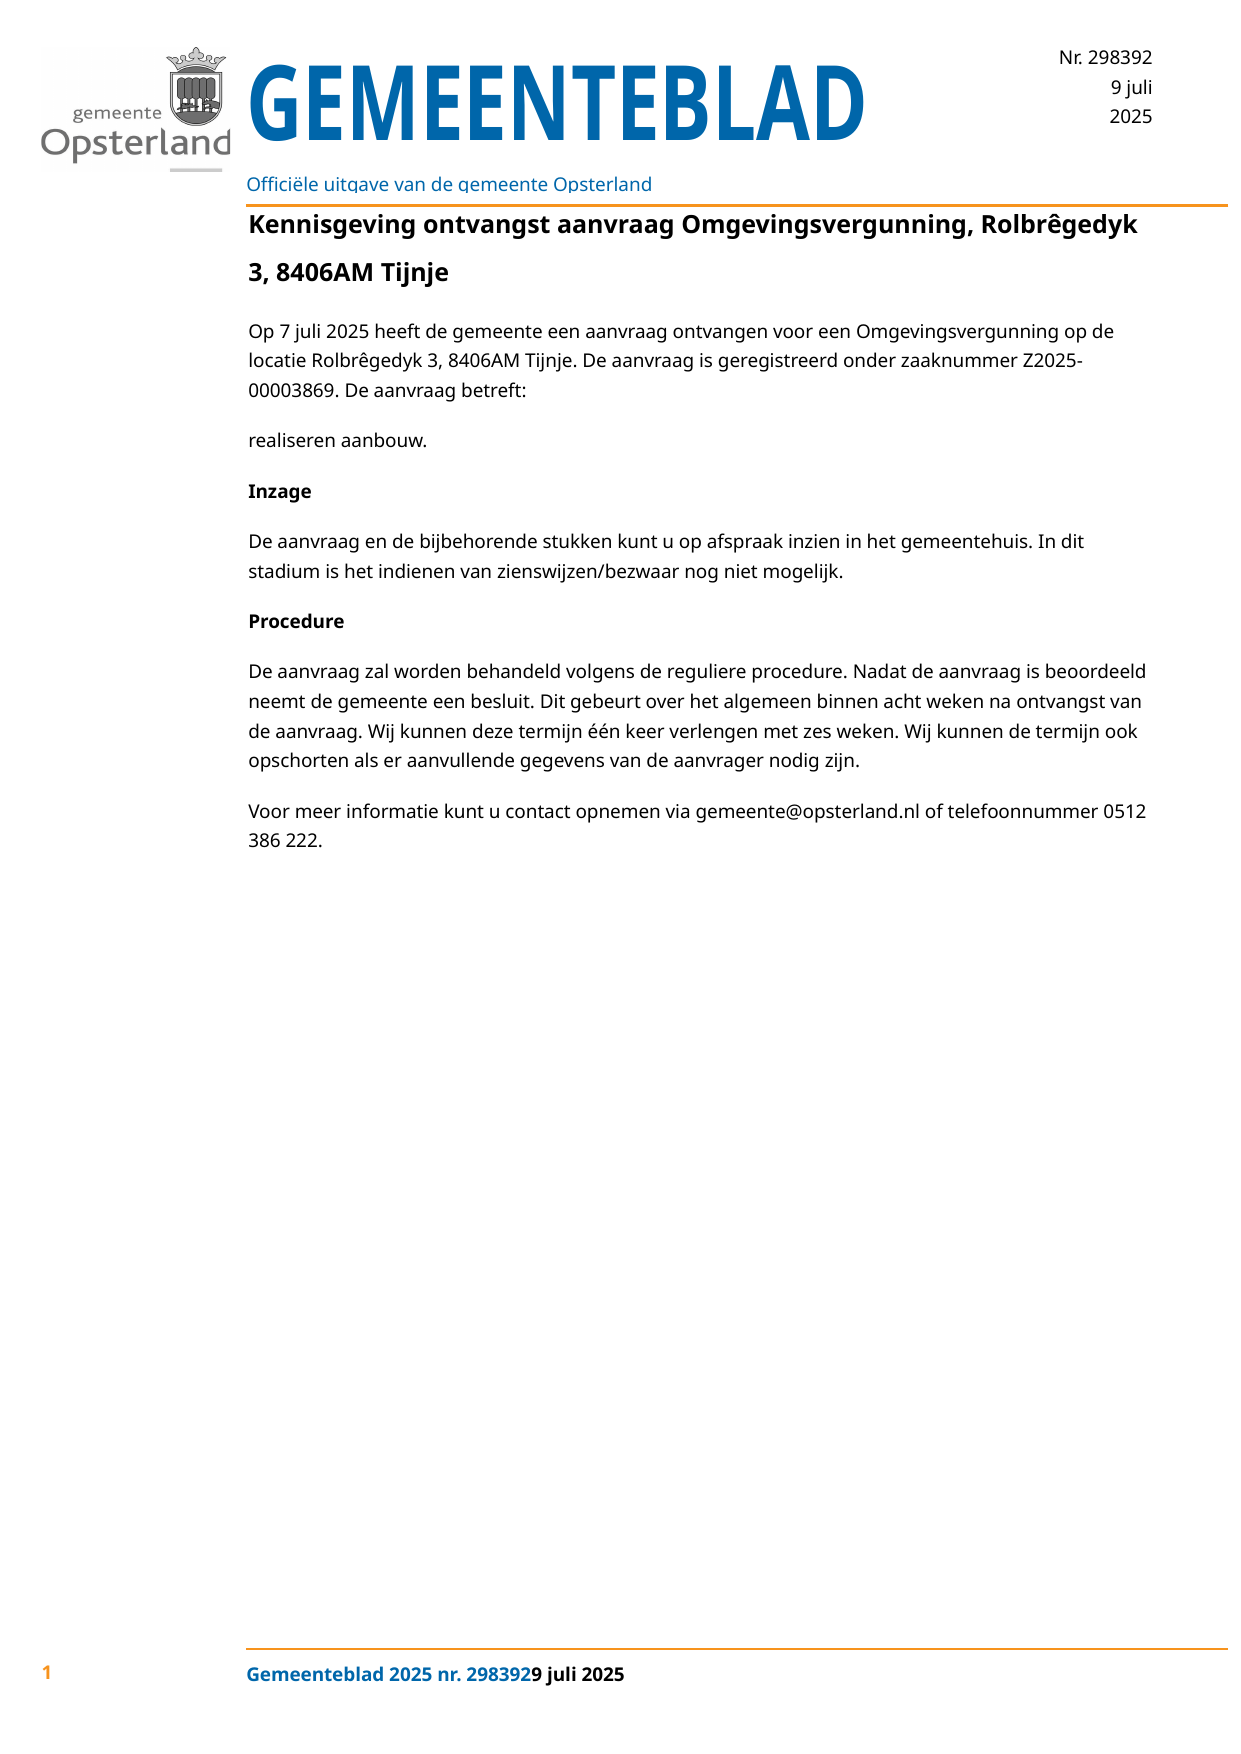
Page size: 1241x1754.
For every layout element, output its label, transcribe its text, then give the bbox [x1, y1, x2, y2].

text De aanvraag zal worden behandeld volgens de reguliere procedure. Nadat de aanvraag is beoordeeld neemt de gemeente een besluit. Dit gebeurt over het algemeen binnen acht weken na ontvangst van de aanvraag. Wij kunnen deze termijn één keer verlengen met zes weken. Wij kunnen de termijn ook opschorten als er aanvullende gegevens van de aanvrager nodig zijn. [248, 659, 1152, 773]
text Op 7 juli 2025 heeft de gemeente een aanvraag ontvangen voor een Omgevingsvergunning op de locatie Rolbrêgedyk 3, 8406AM Tijnje. De aanvraag is geregistreerd onder zaaknummer Z2025-00003869. De aanvraag betreft: [248, 318, 1152, 403]
text De aanvraag en de bijbehorende stukken kunt u op afspraak inzien in het gemeentehuis. In dit stadium is het indienen van zienswijzen/bezwaar nog niet mogelijk. [248, 528, 1152, 584]
picture [41, 47, 231, 172]
text realiseren aanbouw. [248, 427, 1152, 453]
text Voor meer informatie kunt u contact opnemen via gemeente@opsterland.nl of telefoonnummer 0512 386 222. [248, 798, 1152, 853]
text Procedure [248, 608, 1152, 634]
text Inzage [248, 478, 1152, 504]
text Kennisgeving ontvangst aanvraag Omgevingsvergunning, Rolbrêgedyk 3, 8406AM Tijnje [248, 207, 1152, 288]
